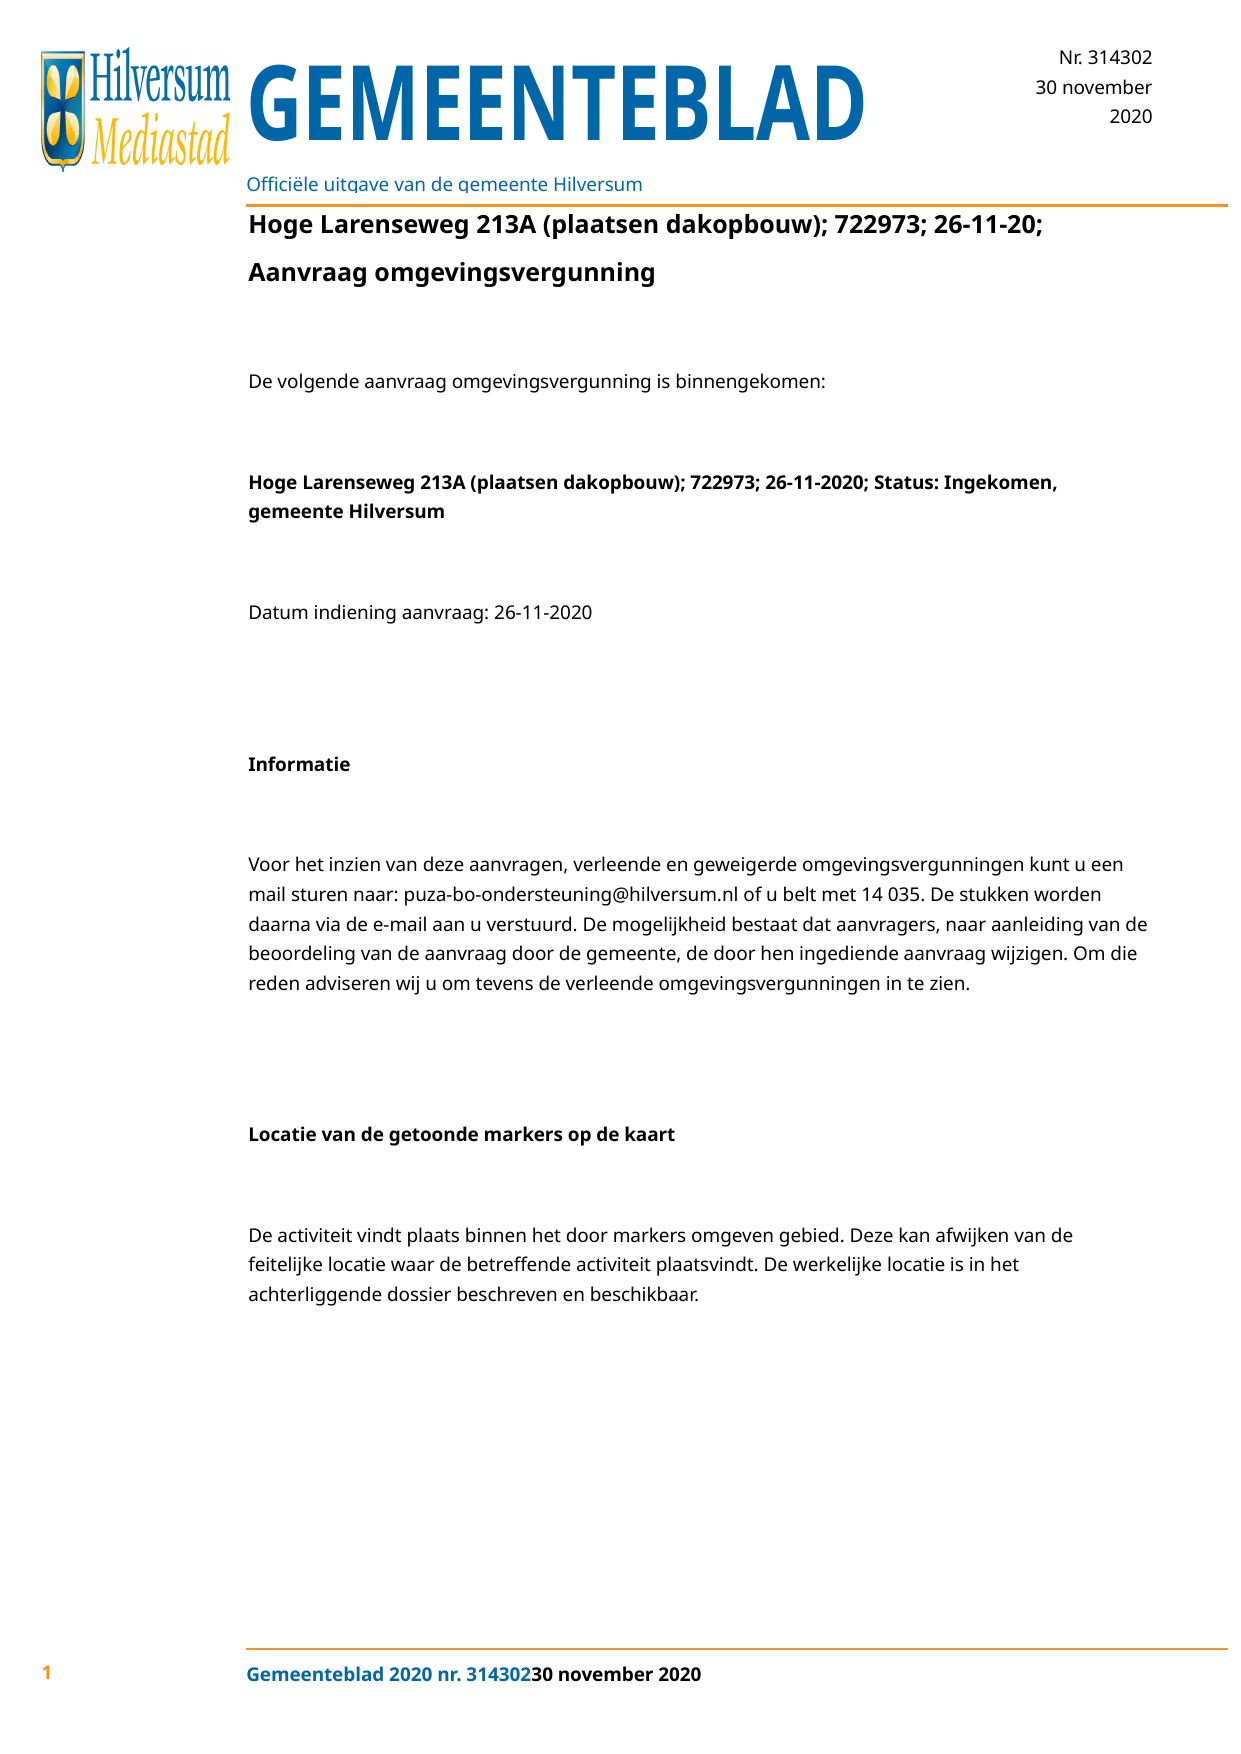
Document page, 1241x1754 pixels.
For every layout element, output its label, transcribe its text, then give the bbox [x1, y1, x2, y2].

text Informatie [248, 751, 1152, 777]
text Datum indiening aanvraag: 26-11-2020 [248, 599, 1152, 625]
text De volgende aanvraag omgevingsvergunning is binnengekomen: [248, 368, 1152, 394]
text Hoge Larenseweg 213A (plaatsen dakopbouw); 722973; 26-11-2020; Status: Ingekomen, gemeente Hilversum [248, 469, 1152, 524]
text De activiteit vindt plaats binnen het door markers omgeven gebied. Deze kan afwijken van de feitelijke locatie waar de betreffende activiteit plaatsvindt. De werkelijke locatie is in het achterliggende dossier beschreven en beschikbaar. [248, 1222, 1152, 1307]
picture [41, 47, 231, 172]
text Voor het inzien van deze aanvragen, verleende en geweigerde omgevingsvergunningen kunt u een mail sturen naar: puza-bo-ondersteuning@hilversum.nl of u belt met 14 035. De stukken worden daarna via de e-mail aan u verstuurd. De mogelijkheid bestaat dat aanvragers, naar aanleiding van de beoordeling van de aanvraag door de gemeente, de door hen ingediende aanvraag wijzigen. Om die reden adviseren wij u om tevens de verleende omgevingsvergunningen in te zien. [248, 852, 1152, 996]
text Locatie van de getoonde markers op de kaart [248, 1121, 1152, 1147]
text Hoge Larenseweg 213A (plaatsen dakopbouw); 722973; 26-11-20; Aanvraag omgevingsvergunning [248, 207, 1152, 288]
